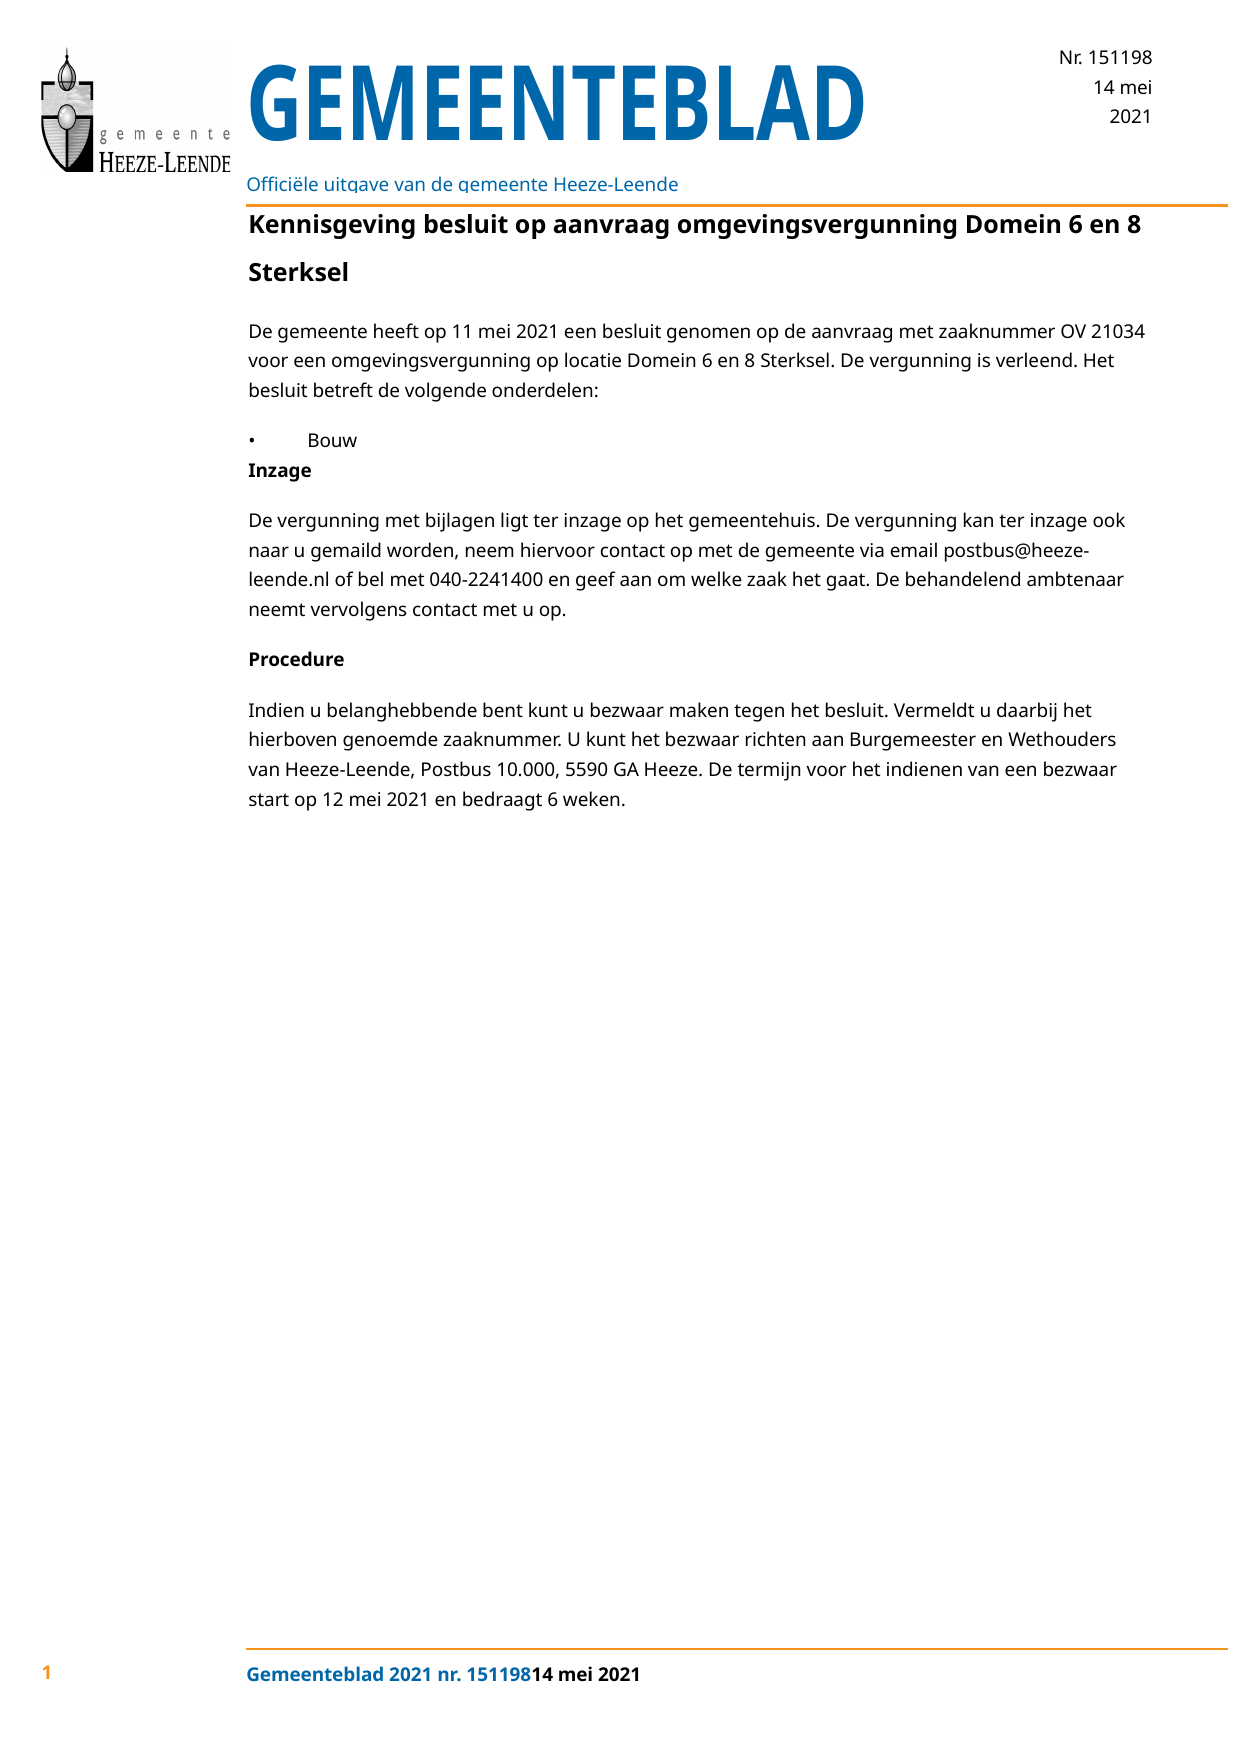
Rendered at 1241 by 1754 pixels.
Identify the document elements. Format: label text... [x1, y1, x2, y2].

text Procedure [248, 647, 1152, 672]
text Inzage [248, 457, 1152, 483]
picture [41, 47, 231, 172]
text De vergunning met bijlagen ligt ter inzage op het gemeentehuis. De vergunning kan ter inzage ook naar u gemaild worden, neem hiervoor contact op met de gemeente via email postbus@heeze-leende.nl of bel met 040-2241400 en geef aan om welke zaak het gaat. De behandelend ambtenaar neemt vervolgens contact met u op. [248, 507, 1152, 622]
text Indien u belanghebbende bent kunt u bezwaar maken tegen het besluit. Vermeldt u daarbij het hierboven genoemde zaaknummer. U kunt het bezwaar richten aan Burgemeester en Wethouders van Heeze-Leende, Postbus 10.000, 5590 GA Heeze. De termijn voor het indienen van een bezwaar start op 12 mei 2021 en bedraagt 6 weken. [248, 697, 1152, 812]
text De gemeente heeft op 11 mei 2021 een besluit genomen op de aanvraag met zaaknummer OV 21034 voor een omgevingsvergunning op locatie Domein 6 en 8 Sterksel. De vergunning is verleend. Het besluit betreft de volgende onderdelen: [248, 318, 1152, 403]
list Bouw [248, 427, 1152, 453]
text Kennisgeving besluit op aanvraag omgevingsvergunning Domein 6 en 8 Sterksel [248, 207, 1152, 288]
